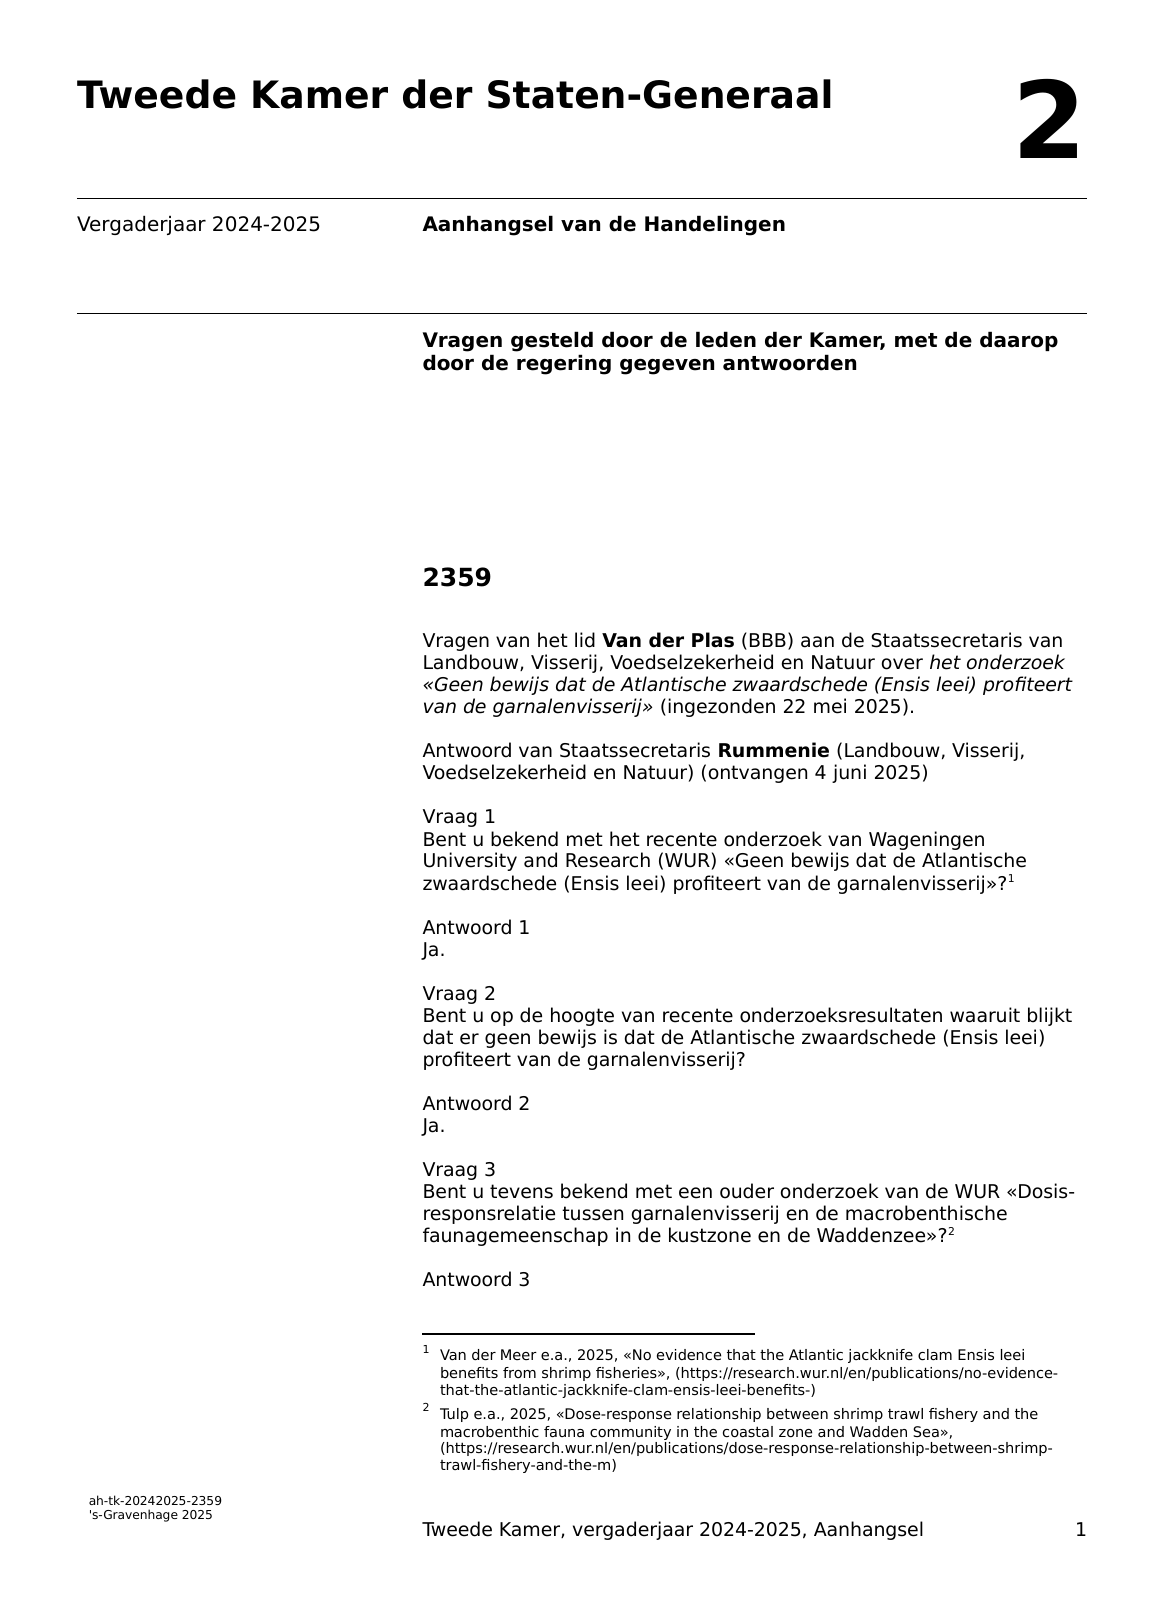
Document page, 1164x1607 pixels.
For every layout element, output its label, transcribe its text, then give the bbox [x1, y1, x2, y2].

text ah-tk-20242025-2359 [88, 1494, 323, 1508]
text Bent u op de hoogte van recente onderzoeksresultaten waaruit blijkt dat er geen bewijs is dat de Atlantische zwaardschede (Ensis leei) profiteert van de garnalenvisserij? [422, 1005, 1087, 1071]
text Antwoord 3 [422, 1269, 1087, 1291]
text Bent u bekend met het recente onderzoek van Wageningen University and Research (WUR) «Geen bewijs dat de Atlantische zwaardschede (Ensis leei) profiteert van de garnalenvisserij»? [422, 828, 1087, 894]
text Vraag 3 [422, 1159, 1087, 1181]
text Antwoord 1 [422, 917, 1087, 938]
table_header Tweede Kamer der Staten-Generaal [77, 59, 886, 198]
text Van der Meer e.a., 2025, «No evidence that the Atlantic jackknife clam Ensis leei benefits from shrimp fisheries», (https://research.wur.nl/en/publications/no-evidence-that-the-atlantic-jackknife-clam-ensis-leei-benefits-) [422, 1343, 1087, 1399]
table_cell Vergaderjaar 2024-2025 [77, 199, 422, 313]
text 2359 [422, 563, 1087, 592]
table_cell [77, 314, 422, 375]
text Antwoord van Staatssecretaris Rummenie (Landbouw, Visserij, Voedselzekerheid en Natuur) (ontvangen 4 juni 2025) [422, 740, 1087, 784]
text 's-Gravenhage 2025 [88, 1508, 323, 1522]
table_header 2 [886, 59, 1087, 198]
text Vraag 1 [422, 806, 1087, 828]
text Tulp e.a., 2025, «Dose-response relationship between shrimp trawl fishery and the macrobenthic fauna community in the coastal zone and Wadden Sea», (https://research.wur.nl/en/publications/dose-response-relationship-between-shrimp-trawl-fishery-and-the-m) [422, 1402, 1087, 1474]
text Ja. [422, 1115, 1087, 1137]
text Bent u tevens bekend met een ouder onderzoek van de WUR «Dosis-responsrelatie tussen garnalenvisserij en de macrobenthische faunagemeenschap in de kustzone en de Waddenzee»? [422, 1181, 1087, 1247]
text Vraag 2 [422, 983, 1087, 1005]
text Antwoord 2 [422, 1093, 1087, 1115]
text Ja. [422, 938, 1087, 961]
text Vragen van het lid Van der Plas (BBB) aan de Staatssecretaris van Landbouw, Visserij, Voedselzekerheid en Natuur over het onderzoek «Geen bewijs dat de Atlantische zwaardschede (Ensis leei) profiteert van de garnalenvisserij» (ingezonden 22 mei 2025). [422, 630, 1087, 718]
table_cell Vragen gesteld door de leden der Kamer, met de daarop door de regering gegeven antwoorden [422, 314, 1087, 375]
table_cell Aanhangsel van de Handelingen [422, 199, 1087, 313]
